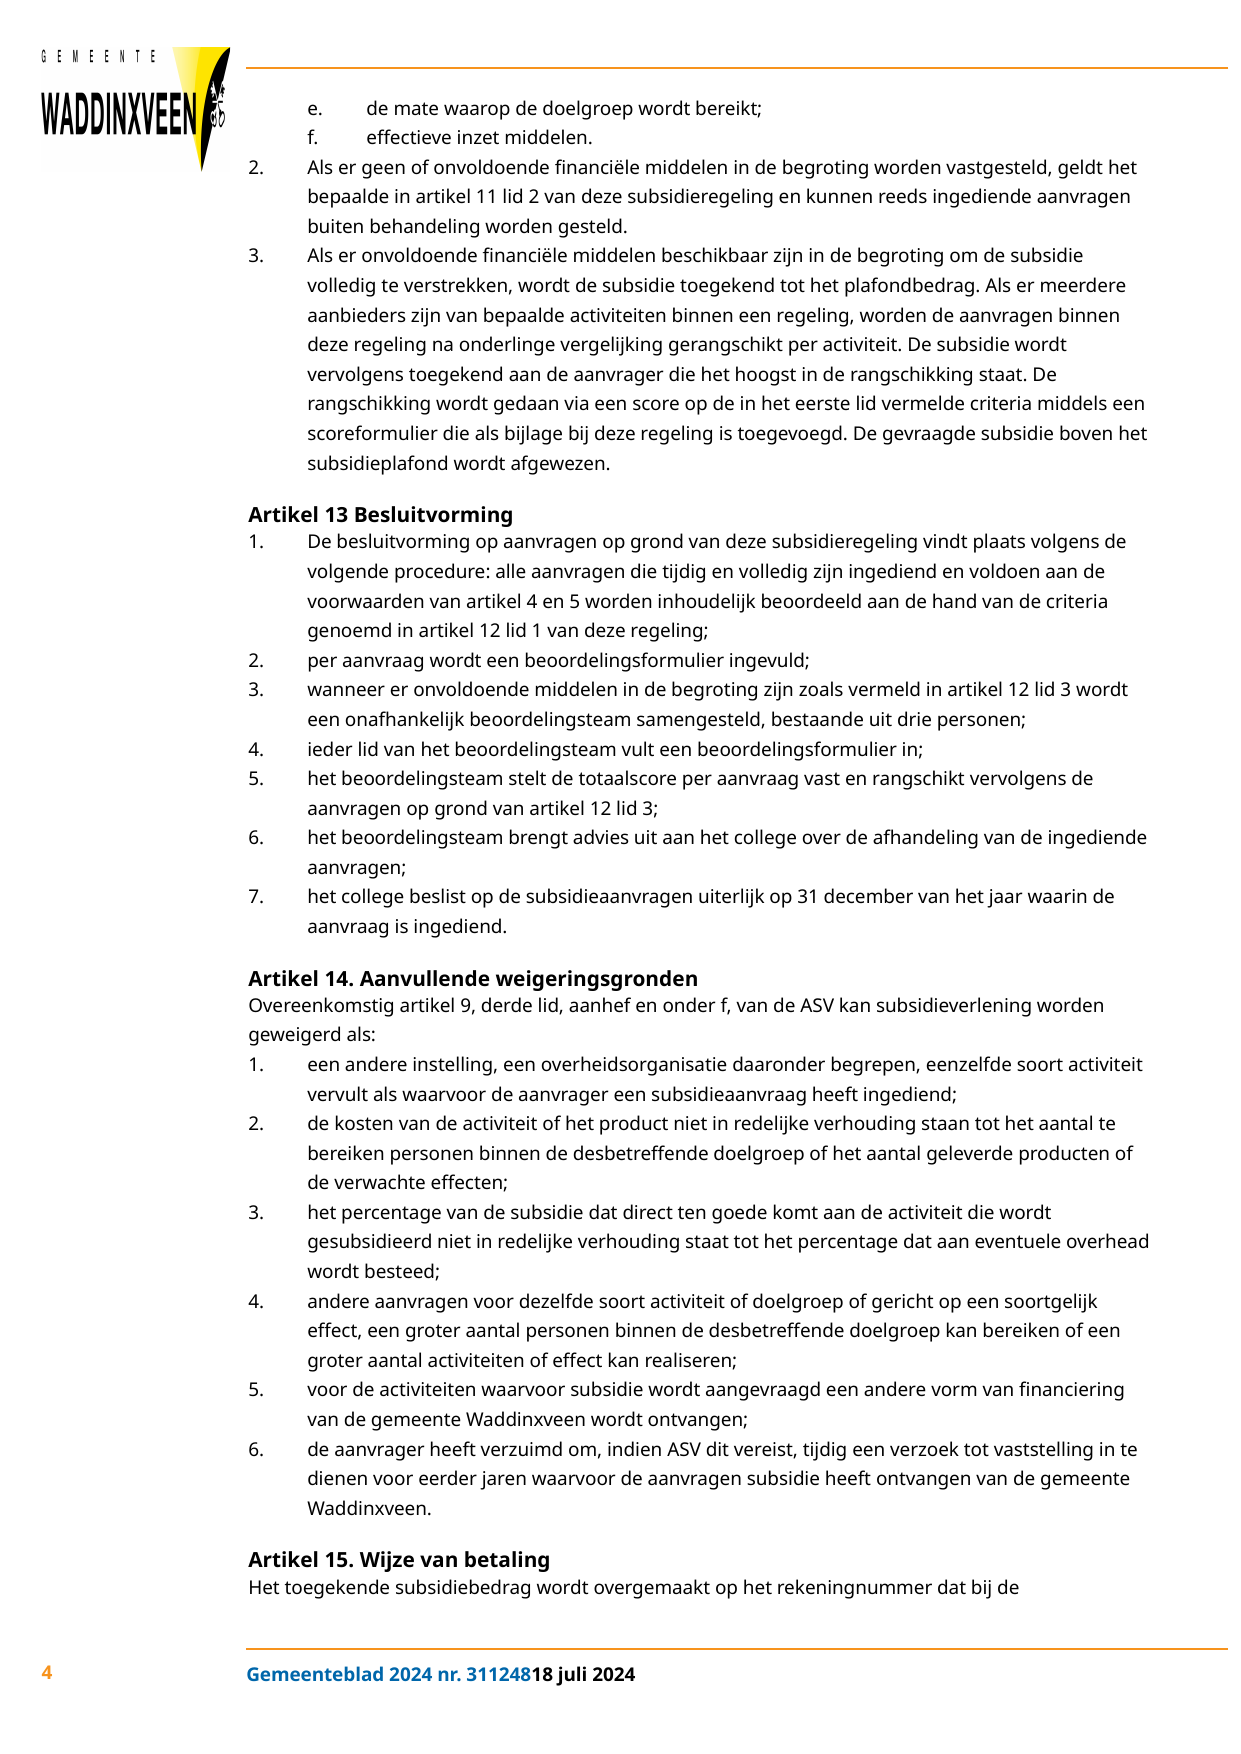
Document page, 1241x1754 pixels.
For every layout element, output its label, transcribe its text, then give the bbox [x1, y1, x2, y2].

list voor de activiteiten waarvoor subsidie wordt aangevraagd een andere vorm van financiering van de gemeente Waddinxveen wordt ontvangen; [248, 1377, 1152, 1432]
list het beoordelingsteam stelt de totaalscore per aanvraag vast en rangschikt vervolgens de aanvragen op grond van artikel 12 lid 3; [248, 765, 1152, 821]
text Artikel 13 Besluitvorming [248, 500, 1152, 529]
list per aanvraag wordt een beoordelingsformulier ingevuld; [248, 647, 1152, 673]
list het college beslist op de subsidieaanvragen uiterlijk op 31 december van het jaar waarin de aanvraag is ingediend. [248, 884, 1152, 939]
text Artikel 14. Aanvullende weigeringsgronden [248, 964, 1152, 992]
list de aanvrager heeft verzuimd om, indien ASV dit vereist, tijdig een verzoek tot vaststelling in te dienen voor eerder jaren waarvoor de aanvragen subsidie heeft ontvangen van de gemeente Waddinxveen. [248, 1436, 1152, 1521]
list het beoordelingsteam brengt advies uit aan het college over de afhandeling van de ingediende aanvragen; [248, 824, 1152, 880]
list de mate waarop de doelgroep wordt bereikt; [307, 95, 1152, 121]
list ieder lid van het beoordelingsteam vult een beoordelingsformulier in; [248, 736, 1152, 761]
list Als er geen of onvoldoende financiële middelen in de begroting worden vastgesteld, geldt het bepaalde in artikel 11 lid 2 van deze subsidieregeling en kunnen reeds ingediende aanvragen buiten behandeling worden gesteld. [248, 154, 1152, 239]
list De besluitvorming op aanvragen op grond van deze subsidieregeling vindt plaats volgens de volgende procedure: alle aanvragen die tijdig en volledig zijn ingediend en voldoen aan de voorwaarden van artikel 4 en 5 worden inhoudelijk beoordeeld aan de hand van de criteria genoemd in artikel 12 lid 1 van deze regeling; [248, 529, 1152, 643]
picture [41, 47, 231, 172]
list het percentage van de subsidie dat direct ten goede komt aan de activiteit die wordt gesubsidieerd niet in redelijke verhouding staat tot het percentage dat aan eventuele overhead wordt besteed; [248, 1199, 1152, 1284]
text Het toegekende subsidiebedrag wordt overgemaakt op het rekeningnummer dat bij de [248, 1574, 1152, 1599]
list effectieve inzet middelen. [307, 124, 1152, 150]
list de kosten van de activiteit of het product niet in redelijke verhouding staan tot het aantal te bereiken personen binnen de desbetreffende doelgroep of het aantal geleverde producten of de verwachte effecten; [248, 1110, 1152, 1195]
list wanneer er onvoldoende middelen in de begroting zijn zoals vermeld in artikel 12 lid 3 wordt een onafhankelijk beoordelingsteam samengesteld, bestaande uit drie personen; [248, 677, 1152, 732]
text Artikel 15. Wijze van betaling [248, 1545, 1152, 1574]
text Overeenkomstig artikel 9, derde lid, aanhef en onder f, van de ASV kan subsidieverlening worden geweigerd als: [248, 992, 1152, 1047]
list Als er onvoldoende financiële middelen beschikbaar zijn in de begroting om de subsidie volledig te verstrekken, wordt de subsidie toegekend tot het plafondbedrag. Als er meerdere aanbieders zijn van bepaalde activiteiten binnen een regeling, worden de aanvragen binnen deze regeling na onderlinge vergelijking gerangschikt per activiteit. De subsidie wordt vervolgens toegekend aan de aanvrager die het hoogst in de rangschikking staat. De rangschikking wordt gedaan via een score op de in het eerste lid vermelde criteria middels een scoreformulier die als bijlage bij deze regeling is toegevoegd. De gevraagde subsidie boven het subsidieplafond wordt afgewezen. [248, 243, 1152, 476]
list andere aanvragen voor dezelfde soort activiteit of doelgroep of gericht op een soortgelijk effect, een groter aantal personen binnen de desbetreffende doelgroep kan bereiken of een groter aantal activiteiten of effect kan realiseren; [248, 1288, 1152, 1373]
list een andere instelling, een overheidsorganisatie daaronder begrepen, eenzelfde soort activiteit vervult als waarvoor de aanvrager een subsidieaanvraag heeft ingediend; [248, 1051, 1152, 1107]
